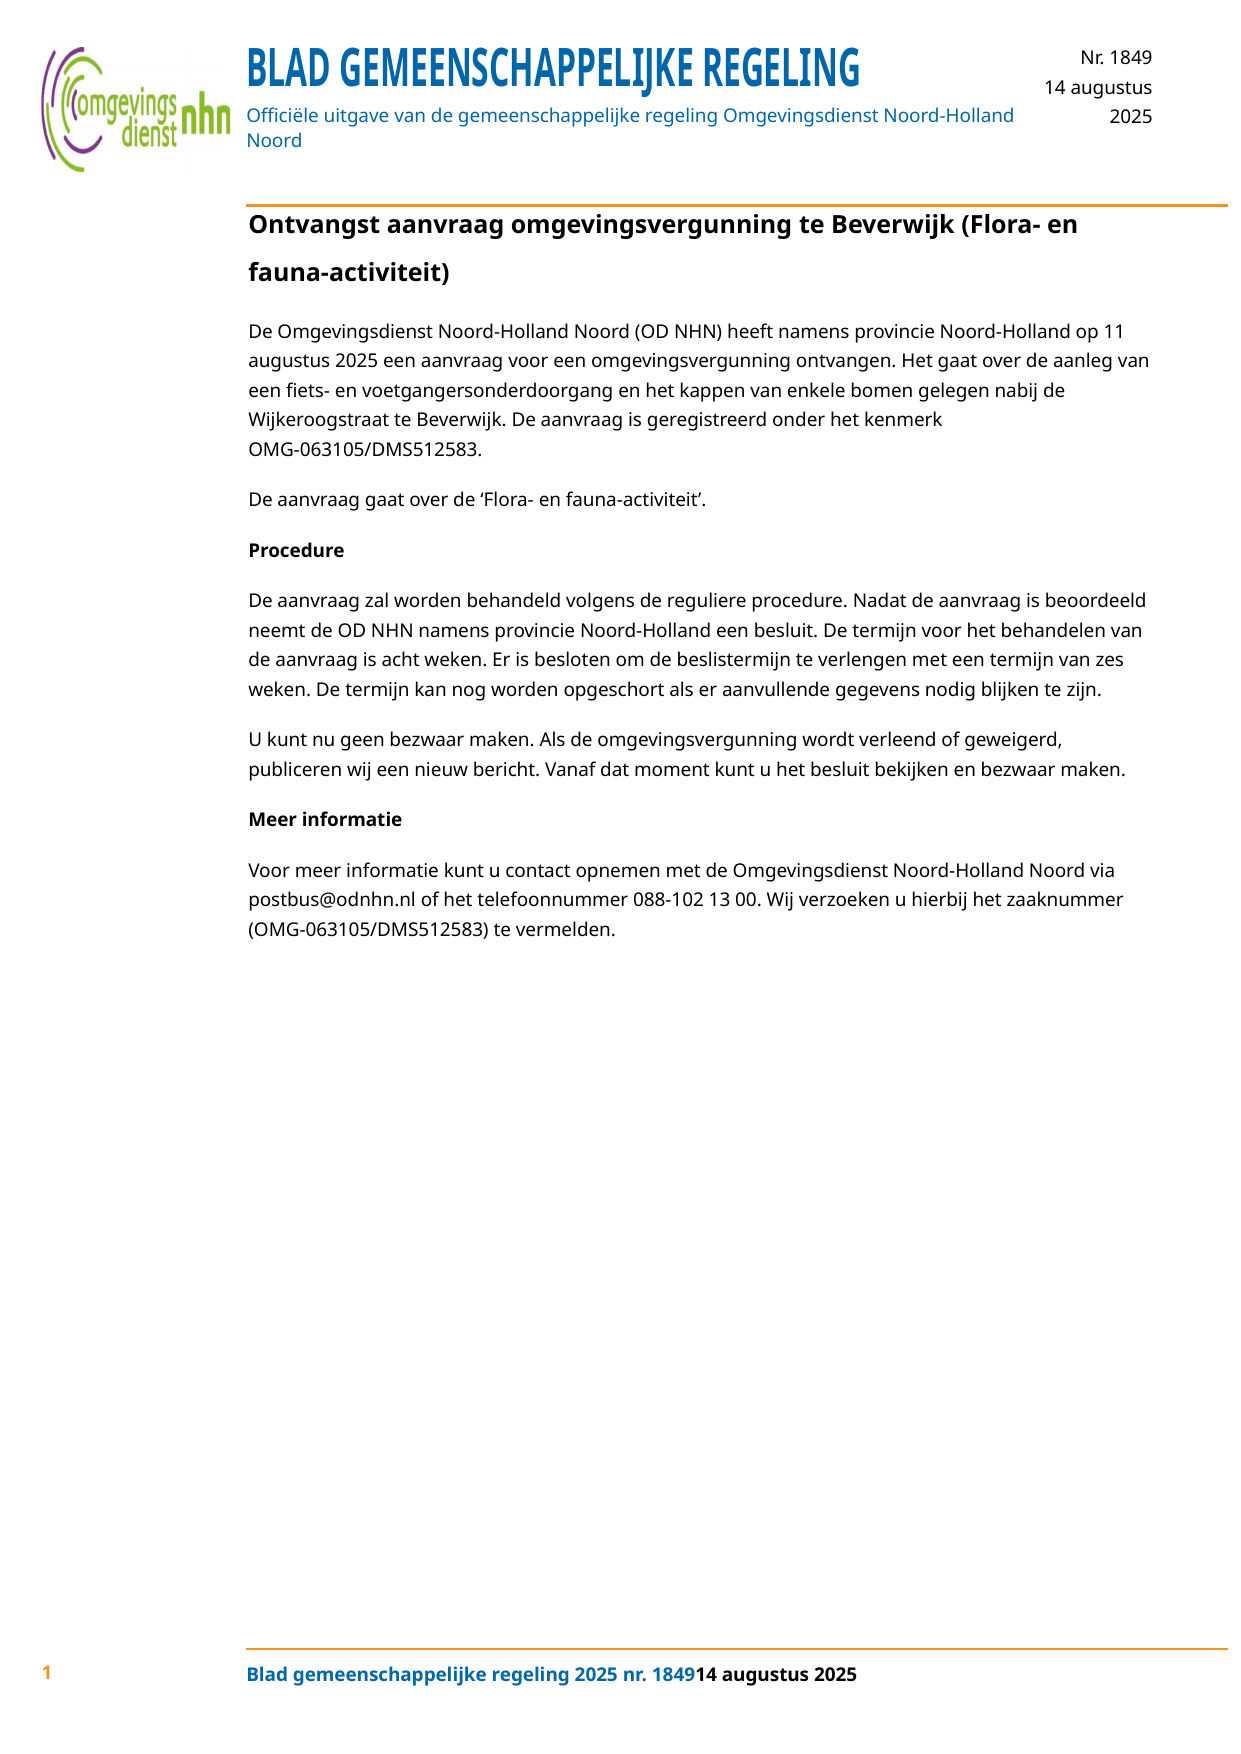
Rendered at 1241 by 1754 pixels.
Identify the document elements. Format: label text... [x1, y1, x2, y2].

text De aanvraag zal worden behandeld volgens de reguliere procedure. Nadat de aanvraag is beoordeeld neemt de OD NHN namens provincie Noord-Holland een besluit. De termijn voor het behandelen van de aanvraag is acht weken. Er is besloten om de beslistermijn te verlengen met een termijn van zes weken. De termijn kan nog worden opgeschort als er aanvullende gegevens nodig blijken te zijn. [248, 587, 1152, 702]
text Ontvangst aanvraag omgevingsvergunning te Beverwijk (Flora- en fauna-activiteit) [248, 207, 1152, 288]
text De Omgevingsdienst Noord-Holland Noord (OD NHN) heeft namens provincie Noord-Holland op 11 augustus 2025 een aanvraag voor een omgevingsvergunning ontvangen. Het gaat over de aanleg van een fiets- en voetgangersonderdoorgang en het kappen van enkele bomen gelegen nabij de Wijkeroogstraat te Beverwijk. De aanvraag is geregistreerd onder het kenmerk OMG-063105/DMS512583. [248, 318, 1152, 462]
text Meer informatie [248, 807, 1152, 832]
text Procedure [248, 537, 1152, 563]
picture [41, 47, 231, 172]
text Voor meer informatie kunt u contact opnemen met de Omgevingsdienst Noord-Holland Noord via postbus@odnhn.nl of het telefoonnummer 088-102 13 00. Wij verzoeken u hierbij het zaaknummer (OMG-063105/DMS512583) te vermelden. [248, 857, 1152, 942]
text De aanvraag gaat over de ‘Flora- en fauna-activiteit’. [248, 487, 1152, 512]
text U kunt nu geen bezwaar maken. Als de omgevingsvergunning wordt verleend of geweigerd, publiceren wij een nieuw bericht. Vanaf dat moment kunt u het besluit bekijken en bezwaar maken. [248, 727, 1152, 782]
